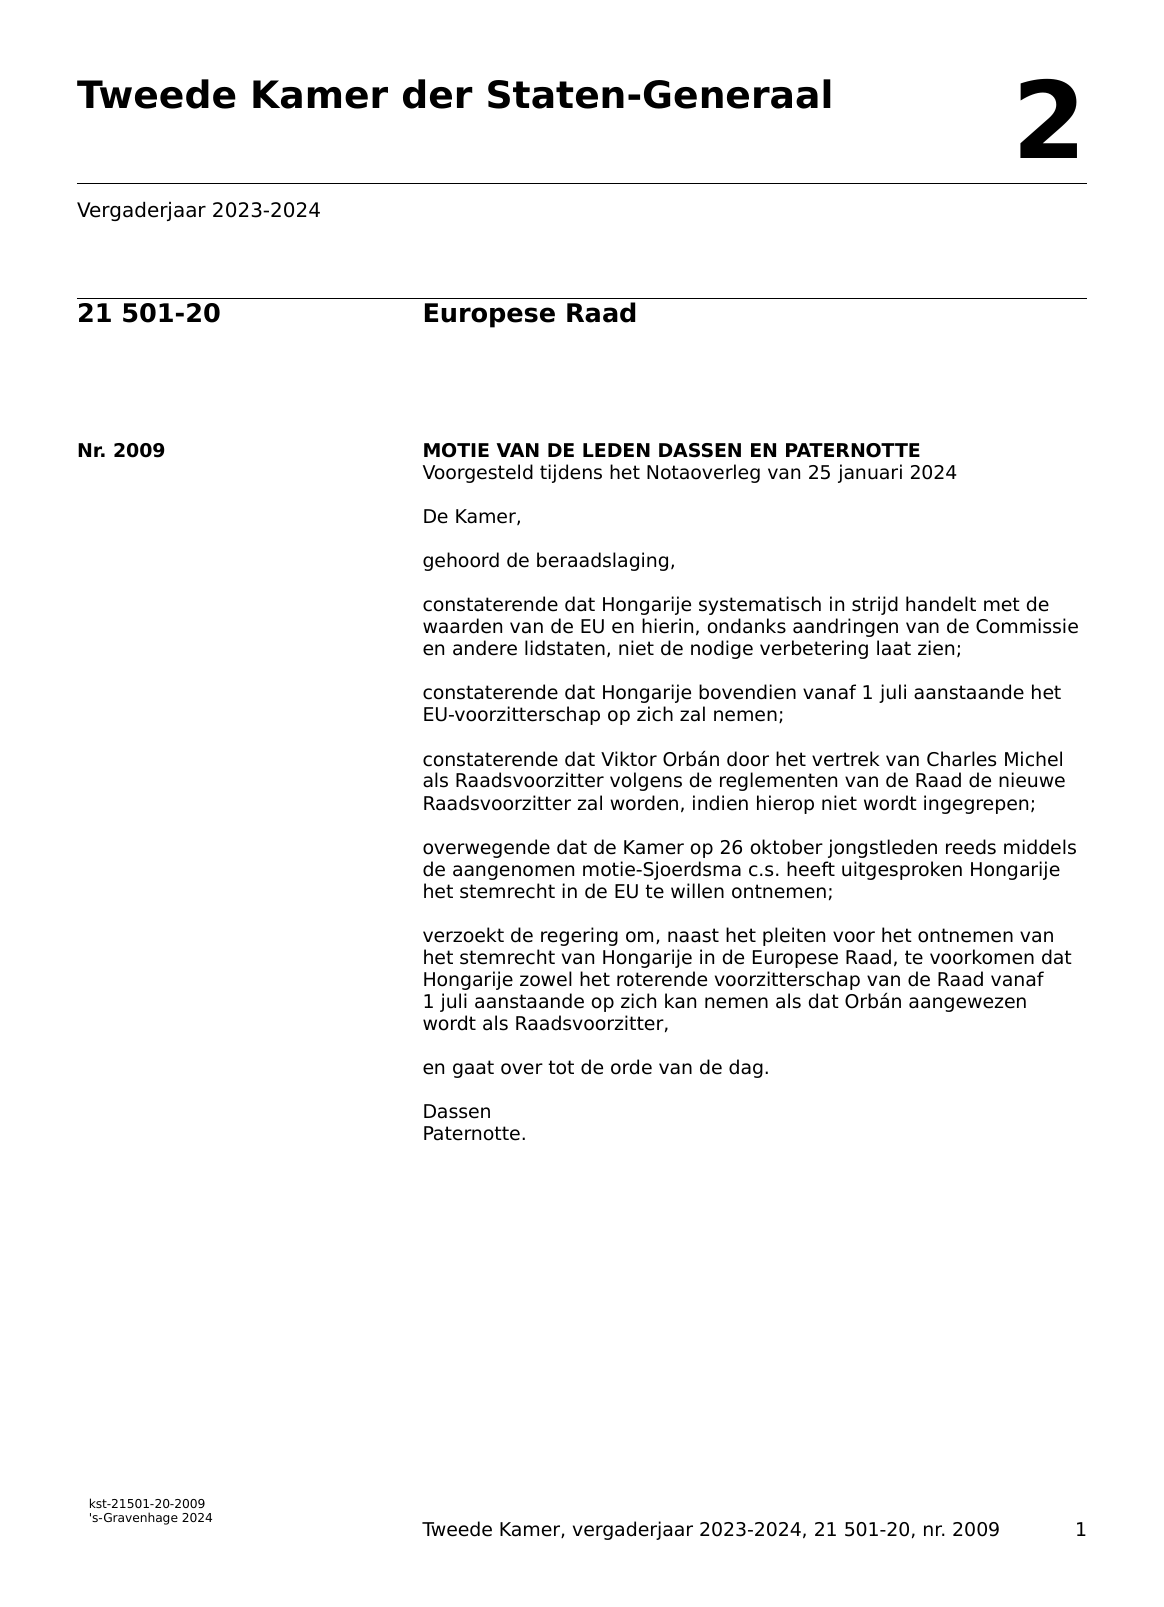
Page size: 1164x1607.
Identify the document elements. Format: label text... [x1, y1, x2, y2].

text 's-Gravenhage 2024 [88, 1511, 323, 1525]
table_cell Vergaderjaar 2023-2024 [77, 184, 1087, 298]
table_header 2 [886, 59, 1087, 183]
text De Kamer, [422, 506, 1087, 528]
text Voorgesteld tijdens het Notaoverleg van 25 januari 2024 [422, 462, 1087, 484]
text kst-21501-20-2009 [88, 1497, 323, 1511]
text gehoord de beraadslaging, [422, 550, 1087, 572]
text overwegende dat de Kamer op 26 oktober jongstleden reeds middels de aangenomen motie-Sjoerdsma c.s. heeft uitgesproken Hongarije het stemrecht in de EU te willen ontnemen; [422, 837, 1087, 902]
text en gaat over tot de orde van de dag. [422, 1057, 1087, 1079]
text constaterende dat Hongarije bovendien vanaf 1 juli aanstaande het EU-voorzitterschap op zich zal nemen; [422, 682, 1087, 726]
text constaterende dat Viktor Orbán door het vertrek van Charles Michel als Raadsvoorzitter volgens de reglementen van de Raad de nieuwe Raadsvoorzitter zal worden, indien hierop niet wordt ingegrepen; [422, 748, 1087, 814]
subtitle Nr. 2009 MOTIE VAN DE LEDEN DASSEN EN PATERNOTTE [77, 440, 1087, 462]
table_header Tweede Kamer der Staten-Generaal [77, 59, 886, 183]
text Dassen [422, 1101, 1087, 1123]
text constaterende dat Hongarije systematisch in strijd handelt met de waarden van de EU en hierin, ondanks aandringen van de Commissie en andere lidstaten, niet de nodige verbetering laat zien; [422, 594, 1087, 660]
subtitle 21 501-20 Europese Raad [77, 299, 1087, 329]
text verzoekt de regering om, naast het pleiten voor het ontnemen van het stemrecht van Hongarije in de Europese Raad, te voorkomen dat Hongarije zowel het roterende voorzitterschap van de Raad vanaf 1 juli aanstaande op zich kan nemen als dat Orbán aangewezen wordt als Raadsvoorzitter, [422, 925, 1087, 1034]
text Paternotte. [422, 1123, 1087, 1145]
